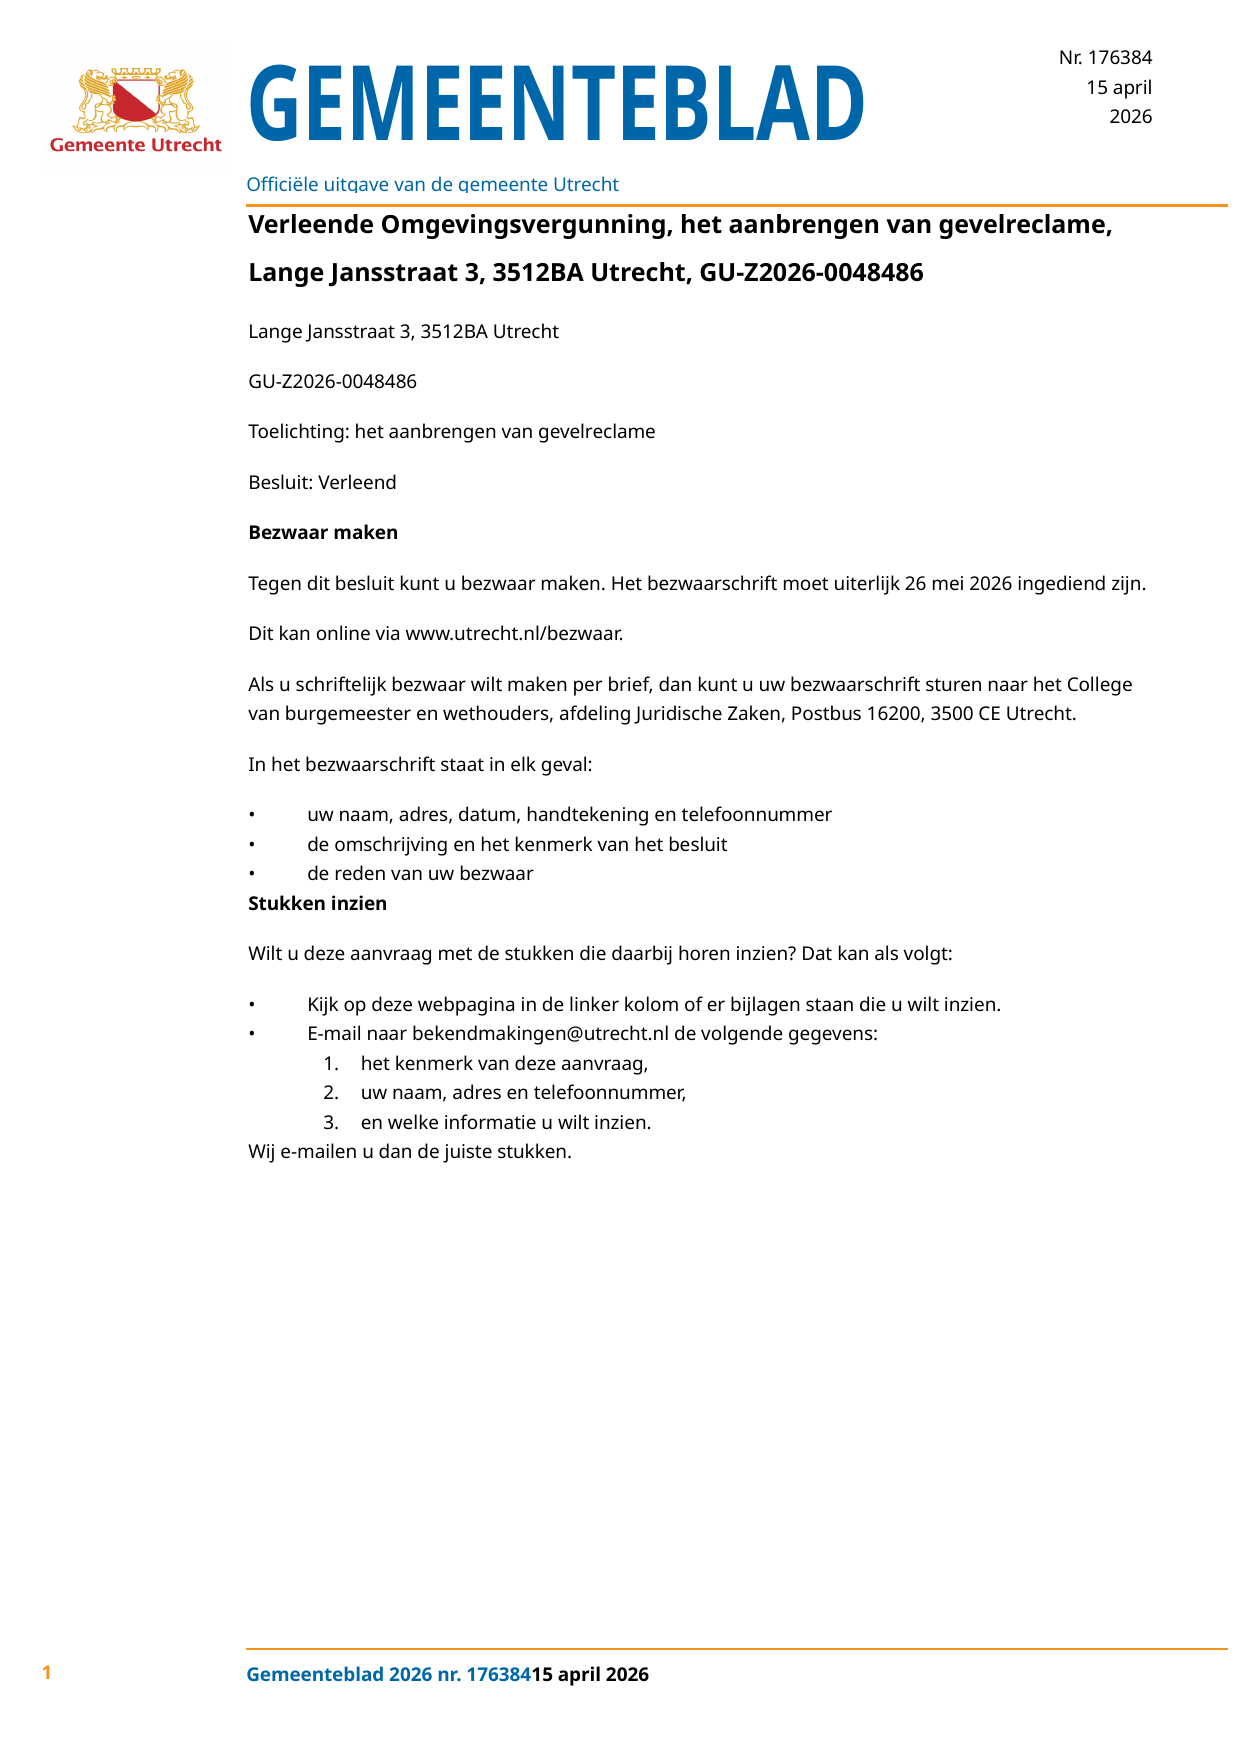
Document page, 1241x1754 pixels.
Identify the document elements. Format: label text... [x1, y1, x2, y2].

text Toelichting: het aanbrengen van gevelreclame [248, 419, 1152, 444]
text Dit kan online via www.utrecht.nl/bezwaar. [248, 620, 1152, 646]
list uw naam, adres, datum, handtekening en telefoonnummer [248, 801, 1152, 827]
text Als u schriftelijk bezwaar wilt maken per brief, dan kunt u uw bezwaarschrift sturen naar het College van burgemeester en wethouders, afdeling Juridische Zaken, Postbus 16200, 3500 CE Utrecht. [248, 671, 1152, 726]
text GU-Z2026-0048486 [248, 368, 1152, 394]
text Verleende Omgevingsvergunning, het aanbrengen van gevelreclame, Lange Jansstraat 3, 3512BA Utrecht, GU-Z2026-0048486 [248, 207, 1152, 288]
list Kijk op deze webpagina in de linker kolom of er bijlagen staan die u wilt inzien. [248, 991, 1152, 1017]
text Lange Jansstraat 3, 3512BA Utrecht [248, 318, 1152, 344]
list E-mail naar bekendmakingen@utrecht.nl de volgende gegevens: [248, 1020, 1152, 1046]
picture [41, 47, 231, 172]
list en welke informatie u wilt inzien. [323, 1109, 1152, 1135]
list het kenmerk van deze aanvraag, [323, 1050, 1152, 1076]
text Besluit: Verleend [248, 469, 1152, 495]
text Stukken inzien [248, 890, 1152, 916]
text Wilt u deze aanvraag met de stukken die daarbij horen inzien? Dat kan als volgt: [248, 940, 1152, 966]
text Bezwaar maken [248, 519, 1152, 545]
list uw naam, adres en telefoonnummer, [323, 1079, 1152, 1105]
text Wij e-mailen u dan de juiste stukken. [248, 1139, 1152, 1164]
list de omschrijving en het kenmerk van het besluit [248, 831, 1152, 857]
text Tegen dit besluit kunt u bezwaar maken. Het bezwaarschrift moet uiterlijk 26 mei 2026 ingediend zijn. [248, 570, 1152, 596]
list de reden van uw bezwaar [248, 860, 1152, 886]
text In het bezwaarschrift staat in elk geval: [248, 751, 1152, 777]
